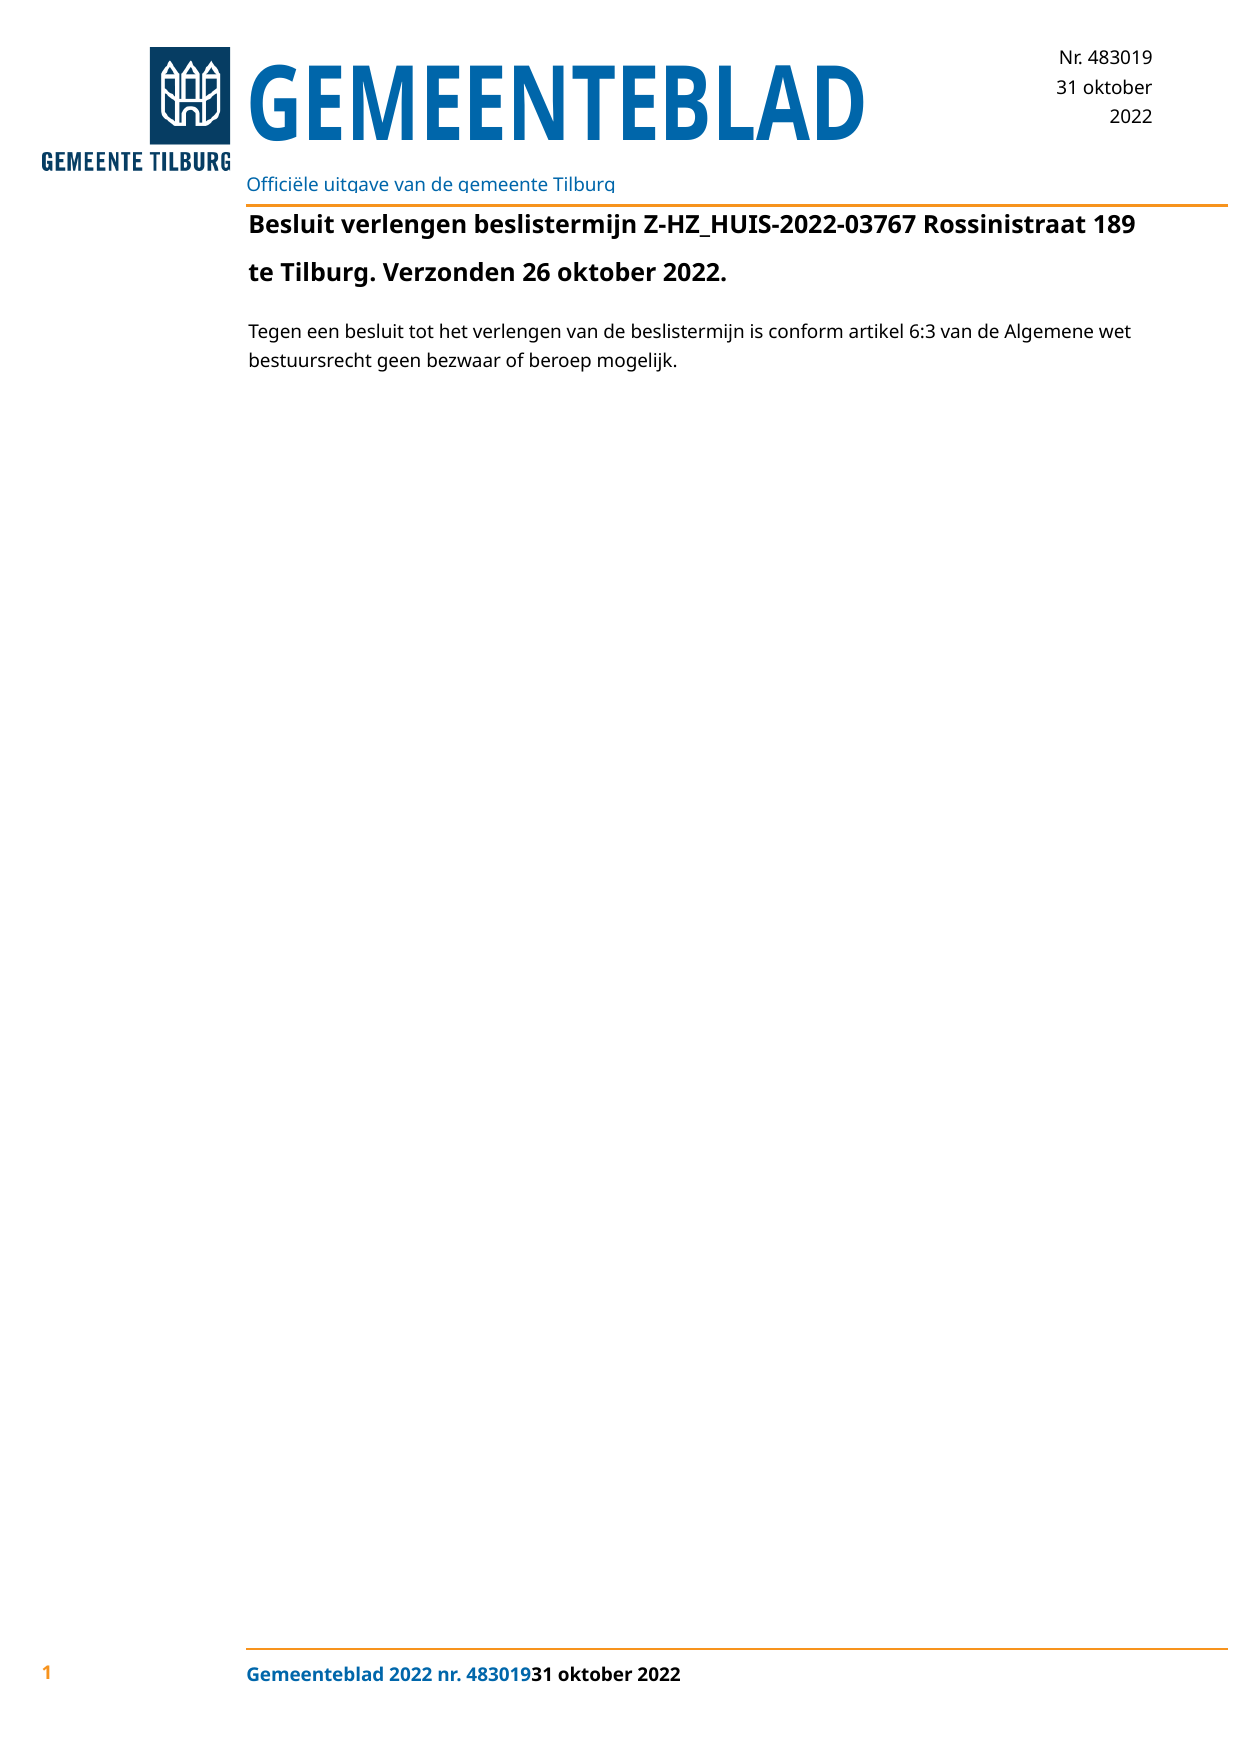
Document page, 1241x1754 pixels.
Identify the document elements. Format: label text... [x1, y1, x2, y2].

picture [41, 47, 231, 172]
text Tegen een besluit tot het verlengen van de beslistermijn is conform artikel 6:3 van de Algemene wet bestuursrecht geen bezwaar of beroep mogelijk. [248, 318, 1152, 373]
text Besluit verlengen beslistermijn Z-HZ_HUIS-2022-03767 Rossinistraat 189 te Tilburg. Verzonden 26 oktober 2022. [248, 207, 1152, 288]
